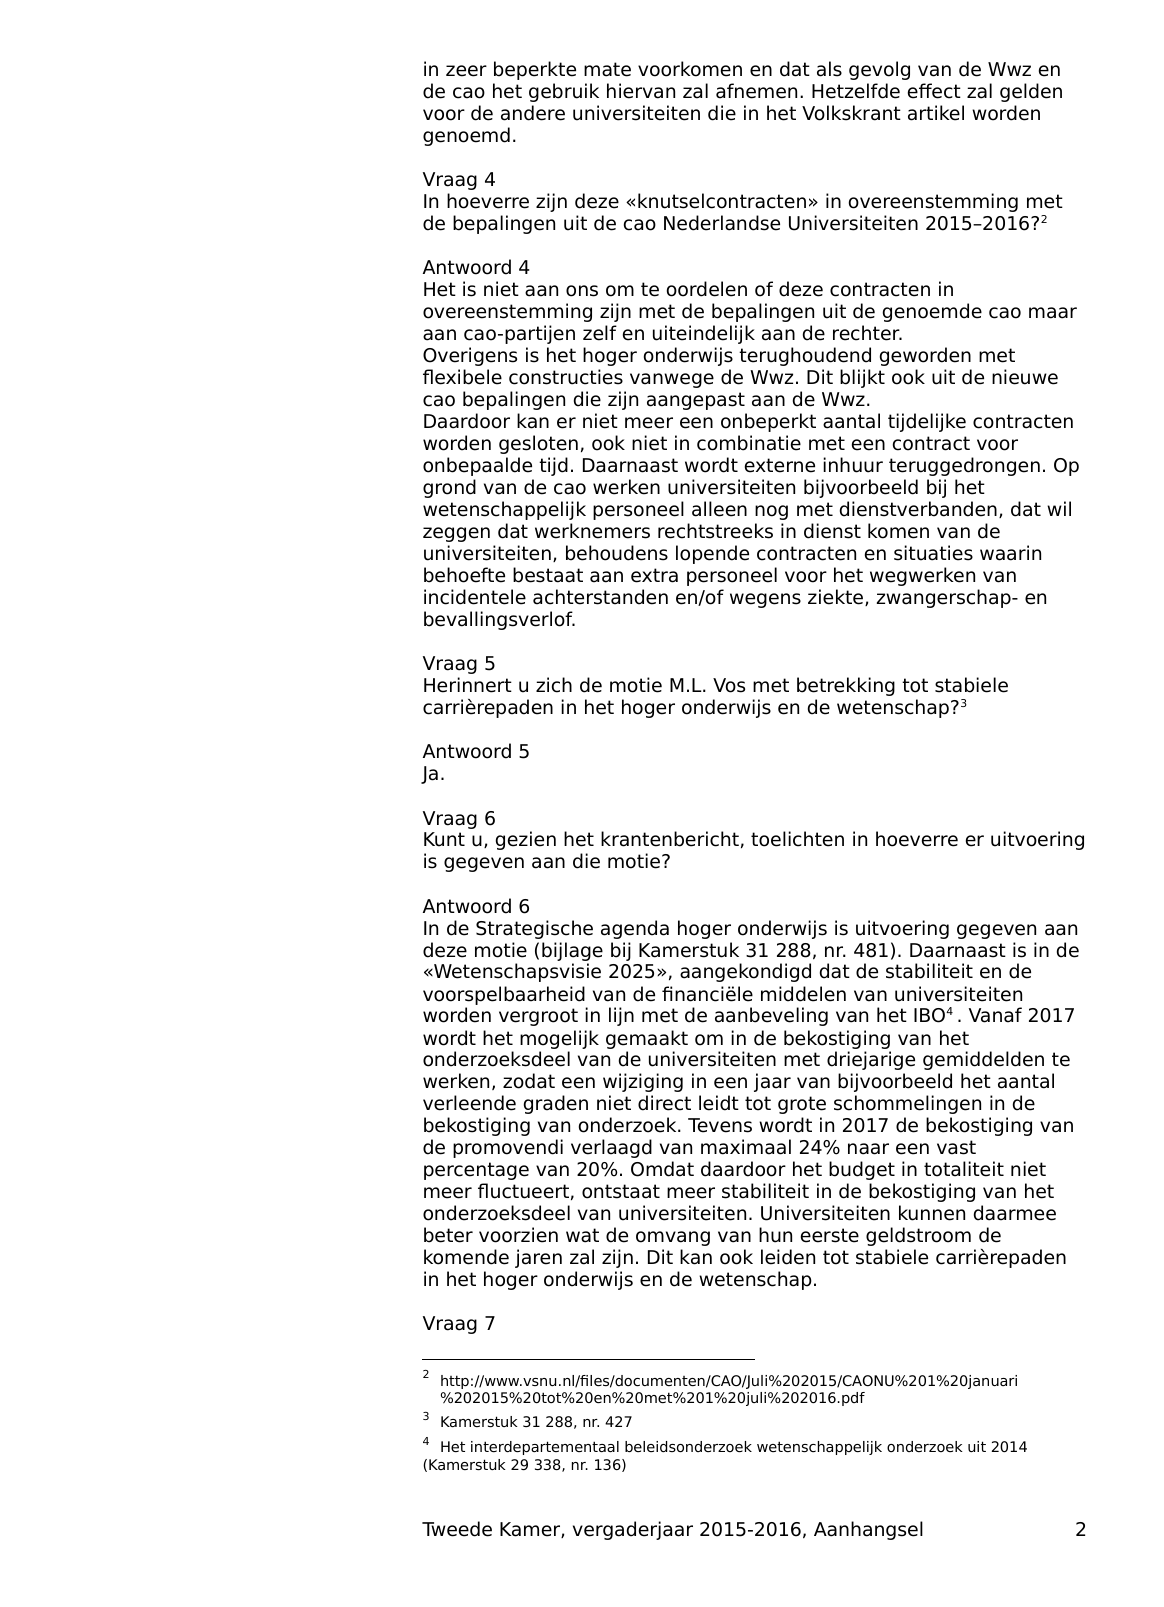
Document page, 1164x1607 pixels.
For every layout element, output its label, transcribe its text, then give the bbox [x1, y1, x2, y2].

text (Kamerstuk 29 338, nr. 136) [422, 1457, 1087, 1474]
text Antwoord 6 [422, 896, 1087, 917]
text Het is niet aan ons om te oordelen of deze contracten in overeenstemming zijn met de bepalingen uit de genoemde cao maar aan cao-partijen zelf en uiteindelijk aan de rechter. [422, 279, 1087, 345]
text Kunt u, gezien het krantenbericht, toelichten in hoeverre er uitvoering is gegeven aan die motie? [422, 829, 1087, 873]
text Ja. [422, 763, 1087, 785]
text Overigens is het hoger onderwijs terughoudend geworden met flexibele constructies vanwege de Wwz. Dit blijkt ook uit de nieuwe cao bepalingen die zijn aangepast aan de Wwz. [422, 345, 1087, 411]
text Antwoord 5 [422, 741, 1087, 763]
text Herinnert u zich de motie M.L. Vos met betrekking tot stabiele carrièrepaden in het hoger onderwijs en de wetenschap? [422, 675, 1087, 719]
text in zeer beperkte mate voorkomen en dat als gevolg van de Wwz en de cao het gebruik hiervan zal afnemen. Hetzelfde effect zal gelden voor de andere universiteiten die in het Volkskrant artikel worden genoemd. [422, 59, 1087, 147]
text Vraag 7 [422, 1313, 1087, 1335]
text Vraag 4 [422, 169, 1087, 191]
text http://www.vsnu.nl/files/documenten/CAO/Juli%202015/CAONU%201%20januari%202015%20tot%20en%20met%201%20juli%202016.pdf [422, 1368, 1087, 1407]
text Daardoor kan er niet meer een onbeperkt aantal tijdelijke contracten worden gesloten, ook niet in combinatie met een contract voor onbepaalde tijd. Daarnaast wordt externe inhuur teruggedrongen. Op grond van de cao werken universiteiten bijvoorbeeld bij het wetenschappelijk personeel alleen nog met dienstverbanden, dat wil zeggen dat werknemers rechtstreeks in dienst komen van de universiteiten, behoudens lopende contracten en situaties waarin behoefte bestaat aan extra personeel voor het wegwerken van incidentele achterstanden en/of wegens ziekte, zwangerschap- en bevallingsverlof. [422, 411, 1087, 631]
text Vraag 6 [422, 807, 1087, 829]
text In de Strategische agenda hoger onderwijs is uitvoering gegeven aan deze motie (bijlage bij Kamerstuk 31 288, nr. 481). Daarnaast is in de «Wetenschapsvisie 2025», aangekondigd dat de stabiliteit en de voorspelbaarheid van de financiële middelen van universiteiten worden vergroot in lijn met de aanbeveling van het IBO. Vanaf 2017 wordt het mogelijk gemaakt om in de bekostiging van het onderzoeksdeel van de universiteiten met driejarige gemiddelden te werken, zodat een wijziging in een jaar van bijvoorbeeld het aantal verleende graden niet direct leidt tot grote schommelingen in de bekostiging van onderzoek. Tevens wordt in 2017 de bekostiging van de promovendi verlaagd van maximaal 24% naar een vast percentage van 20%. Omdat daardoor het budget in totaliteit niet meer fluctueert, ontstaat meer stabiliteit in de bekostiging van het onderzoeksdeel van universiteiten. Universiteiten kunnen daarmee beter voorzien wat de omvang van hun eerste geldstroom de komende jaren zal zijn. Dit kan ook leiden tot stabiele carrièrepaden in het hoger onderwijs en de wetenschap. [422, 917, 1087, 1291]
text Vraag 5 [422, 653, 1087, 675]
text Antwoord 4 [422, 257, 1087, 279]
text Kamerstuk 31 288, nr. 427 [422, 1410, 1087, 1432]
text Het interdepartementaal beleidsonderzoek wetenschappelijk onderzoek uit 2014 [422, 1435, 1087, 1457]
text In hoeverre zijn deze «knutselcontracten» in overeenstemming met de bepalingen uit de cao Nederlandse Universiteiten 2015–2016? [422, 191, 1087, 235]
